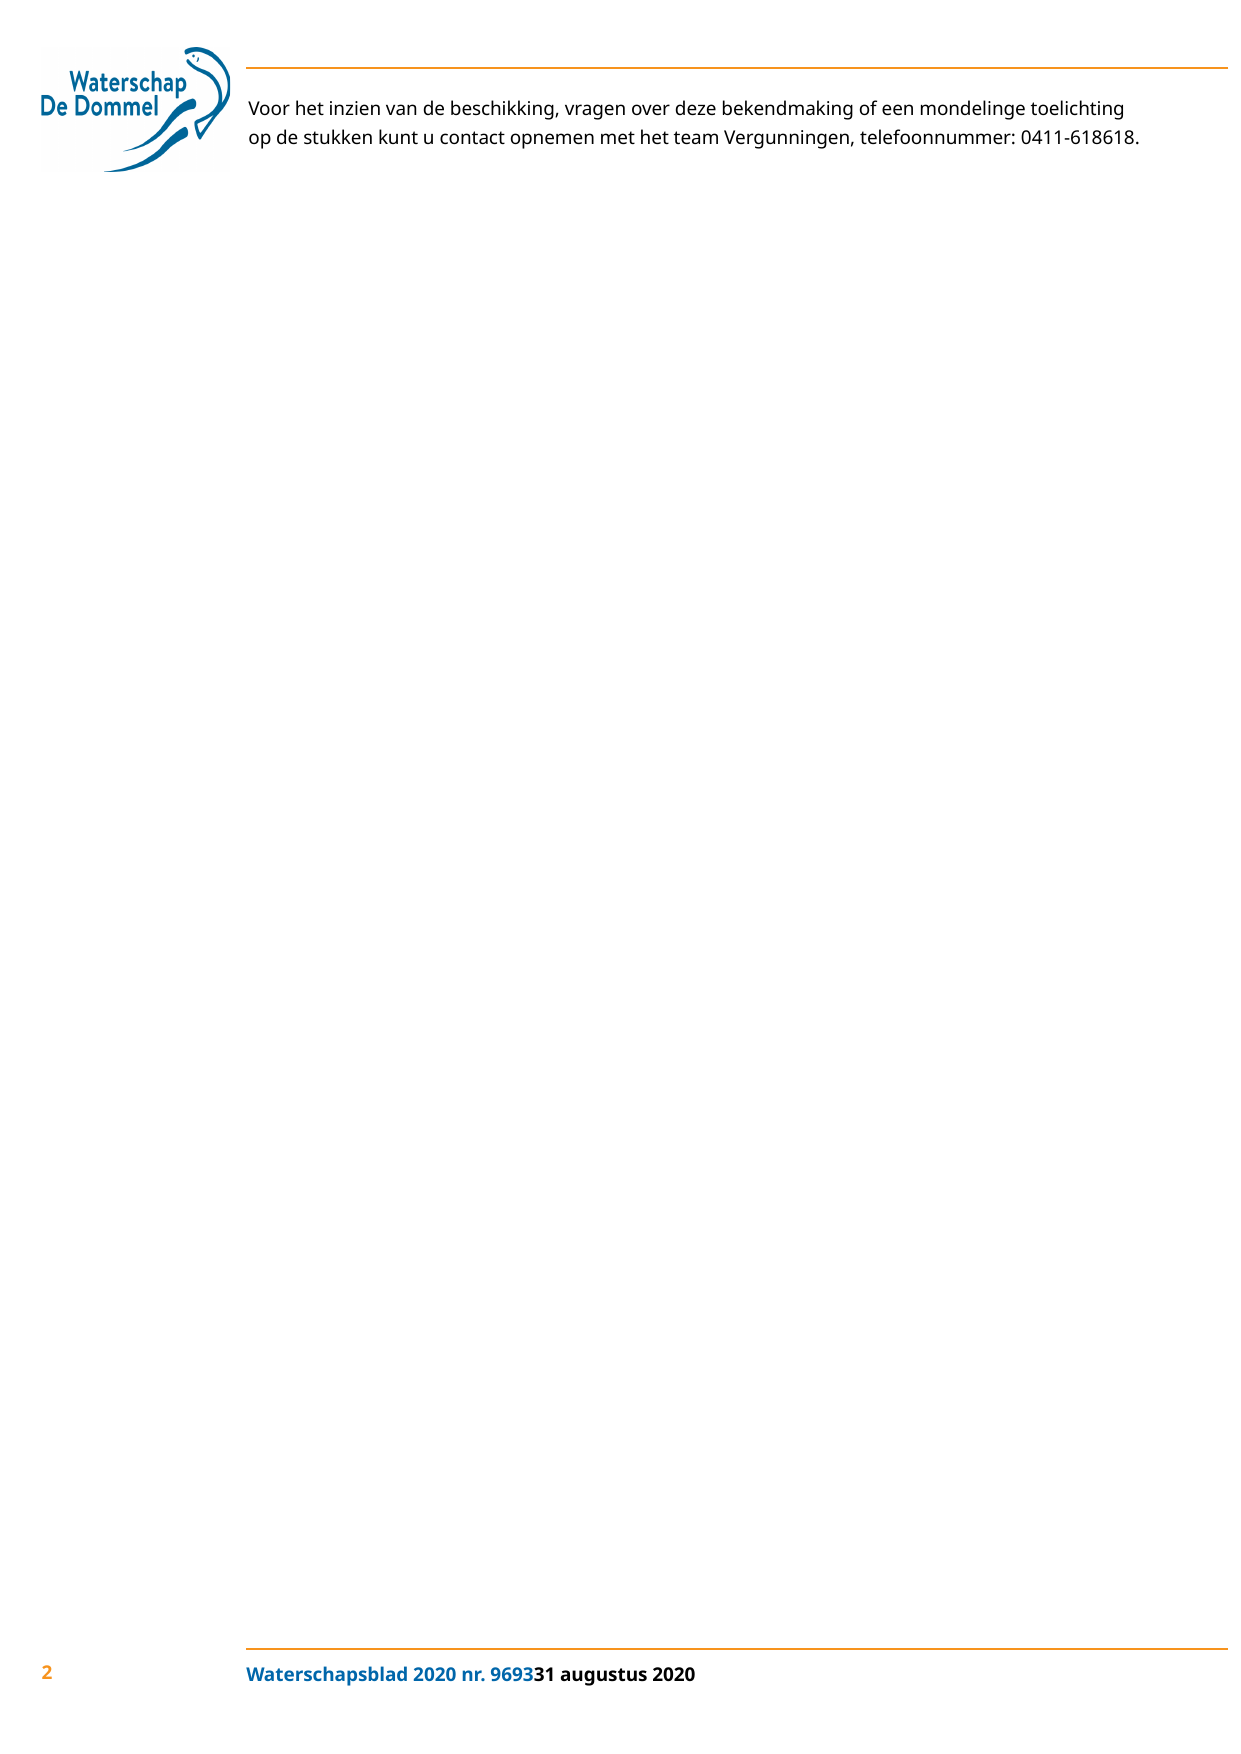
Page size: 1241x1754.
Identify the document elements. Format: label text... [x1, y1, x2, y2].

picture [204, 47, 231, 76]
picture [41, 47, 231, 172]
text Voor het inzien van de beschikking, vragen over deze bekendmaking of een mondelinge toelichting op de stukken kunt u contact opnemen met het team Vergunningen, telefoonnummer: 0411-618618. [248, 95, 1152, 150]
picture [198, 118, 210, 131]
picture [45, 99, 51, 111]
